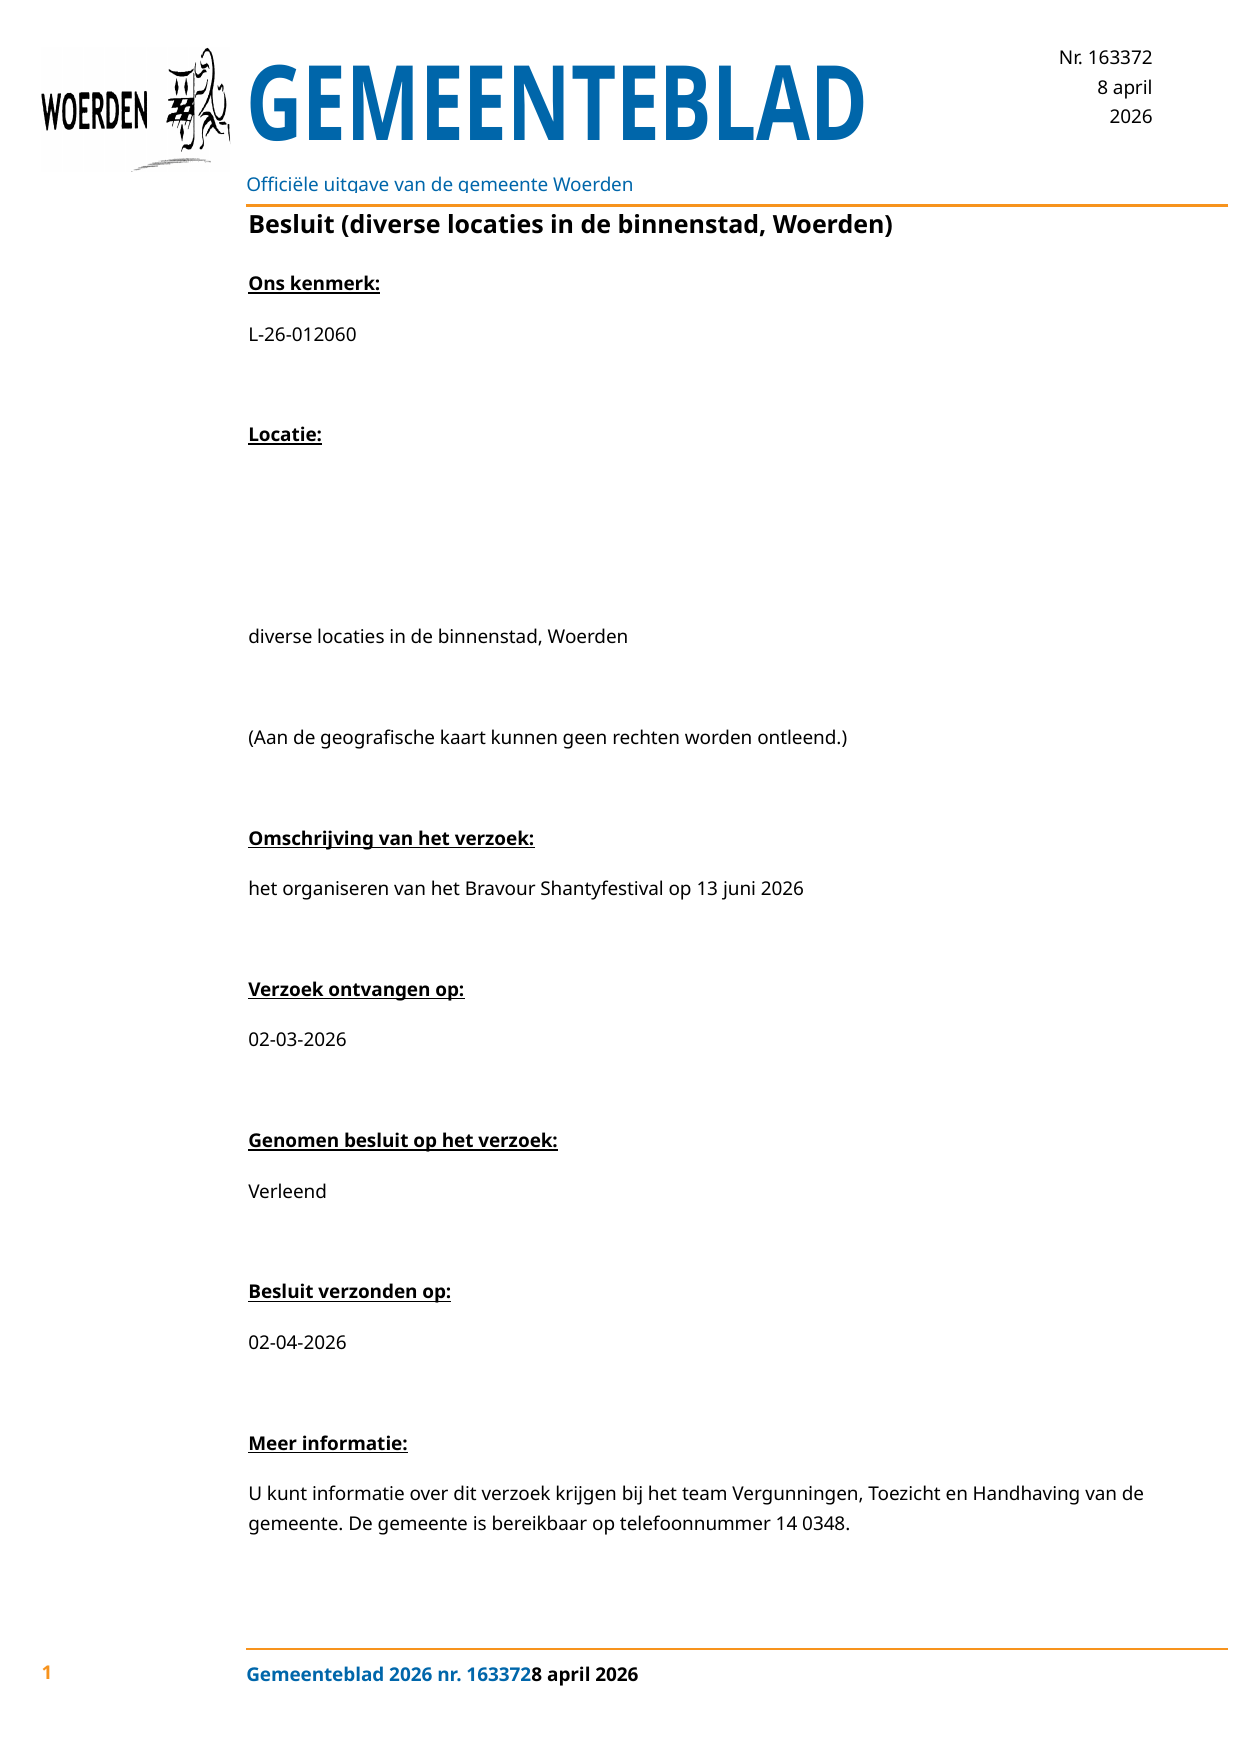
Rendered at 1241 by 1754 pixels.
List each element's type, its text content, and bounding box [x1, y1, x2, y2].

text L-26-012060 [248, 321, 1152, 346]
text (Aan de geografische kaart kunnen geen rechten worden ontleend.) [248, 724, 1152, 750]
text Verleend [248, 1178, 1152, 1203]
text 02-04-2026 [248, 1329, 1152, 1355]
text 02-03-2026 [248, 1027, 1152, 1052]
text diverse locaties in de binnenstad, Woerden [248, 623, 1152, 649]
text Locatie: [248, 422, 1152, 447]
text Genomen besluit op het verzoek: [248, 1127, 1152, 1153]
text het organiseren van het Bravour Shantyfestival op 13 juni 2026 [248, 875, 1152, 901]
picture [41, 47, 231, 172]
text Ons kenmerk: [248, 270, 1152, 296]
text U kunt informatie over dit verzoek krijgen bij het team Vergunningen, Toezicht en Handhaving van de gemeente. De gemeente is bereikbaar op telefoonnummer 14 0348. [248, 1480, 1152, 1536]
text Meer informatie: [248, 1430, 1152, 1456]
text Besluit (diverse locaties in de binnenstad, Woerden) [248, 207, 1152, 241]
text Verzoek ontvangen op: [248, 976, 1152, 1002]
text Besluit verzonden op: [248, 1279, 1152, 1304]
text Omschrijving van het verzoek: [248, 825, 1152, 851]
